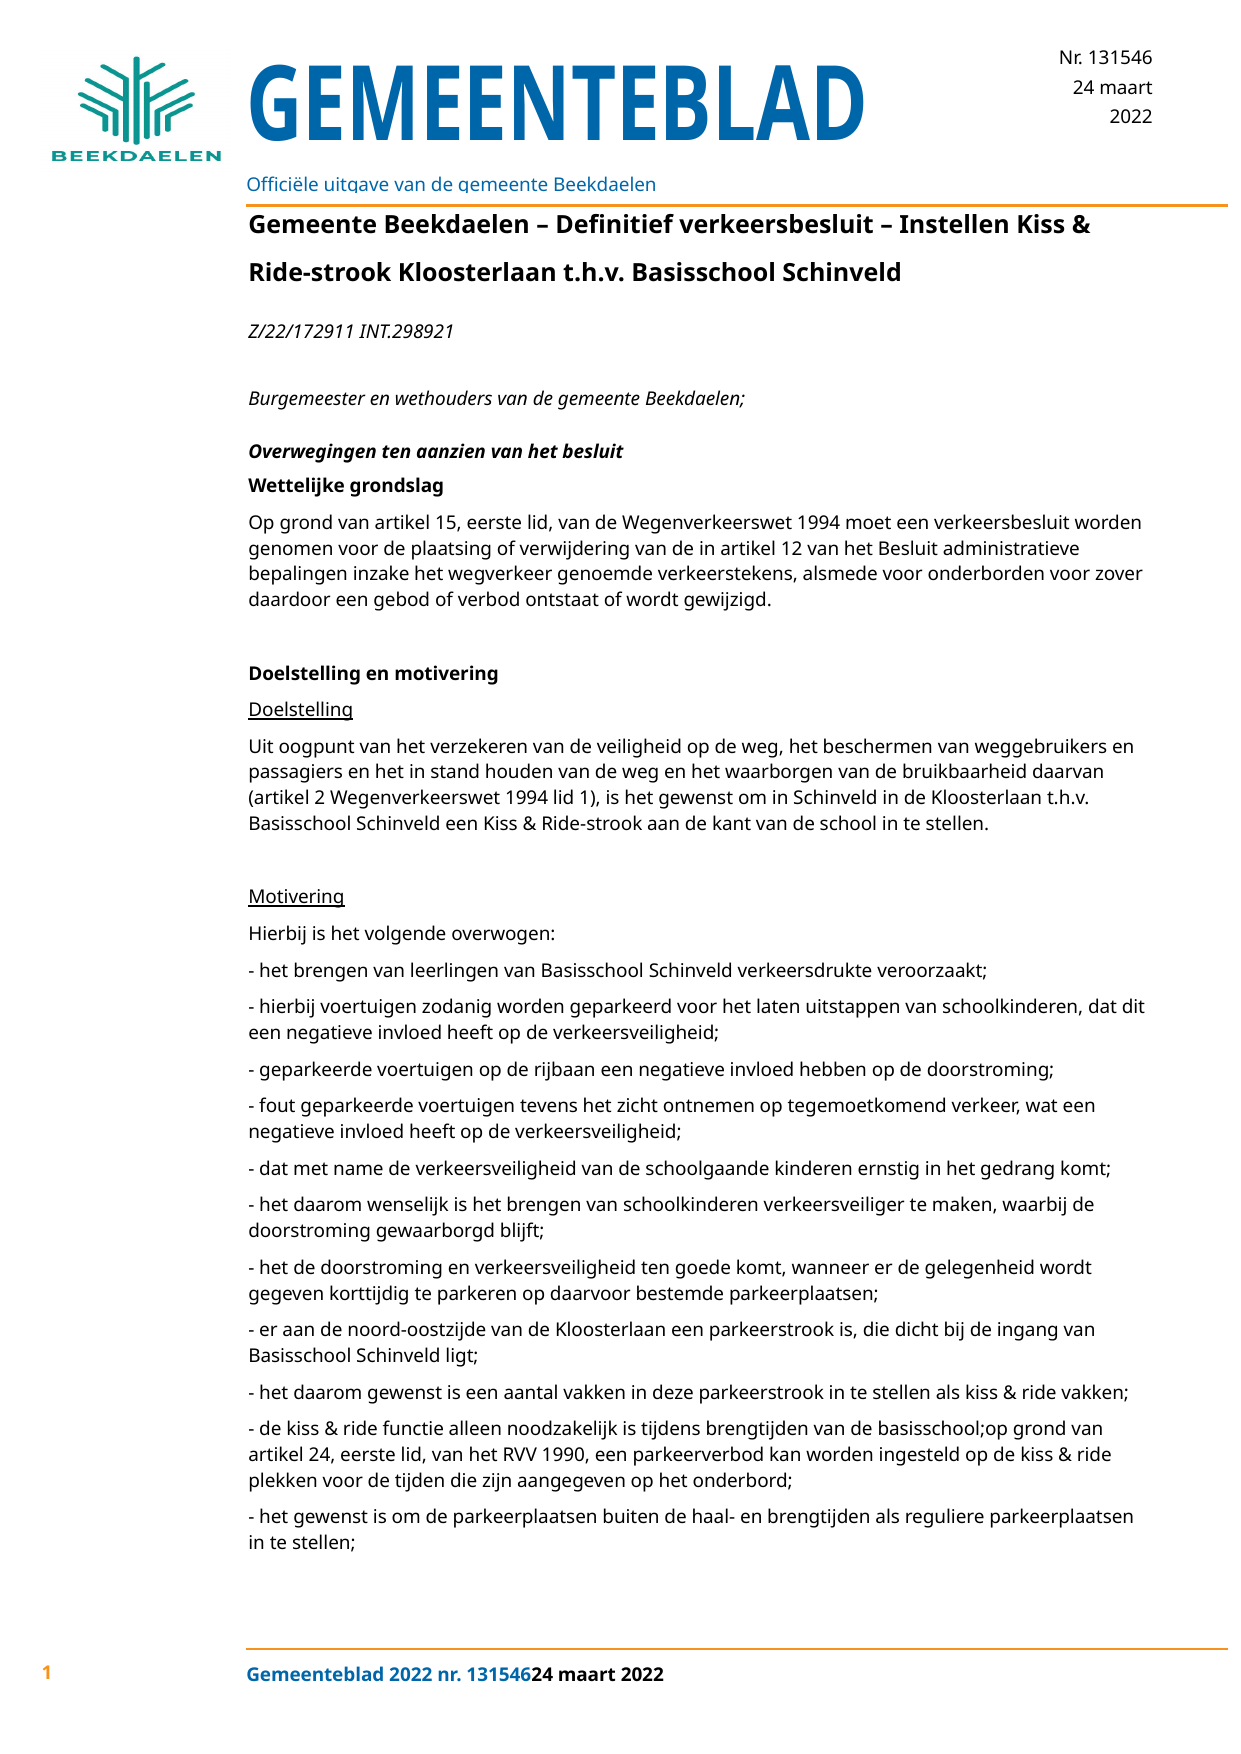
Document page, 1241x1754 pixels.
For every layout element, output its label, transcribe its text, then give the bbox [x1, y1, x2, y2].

text - fout geparkeerde voertuigen tevens het zicht ontnemen op tegemoetkomend verkeer, wat een negatieve invloed heeft op de verkeersveiligheid; [248, 1093, 1152, 1144]
text Wettelijke grondslag [248, 472, 1152, 498]
text Burgemeester en wethouders van de gemeente Beekdaelen; [248, 386, 1152, 411]
text Gemeente Beekdaelen – Definitief verkeersbesluit – Instellen Kiss & Ride-strook Kloosterlaan t.h.v. Basisschool Schinveld [248, 207, 1152, 288]
text Op grond van artikel 15, eerste lid, van de Wegenverkeerswet 1994 moet een verkeersbesluit worden genomen voor de plaatsing of verwijdering van de in artikel 12 van het Besluit administratieve bepalingen inzake het wegverkeer genoemde verkeerstekens, alsmede voor onderborden voor zover daardoor een gebod of verbod ontstaat of wordt gewijzigd. [248, 509, 1152, 612]
text - de kiss & ride functie alleen noodzakelijk is tijdens brengtijden van de basisschool;op grond van artikel 24, eerste lid, van het RVV 1990, een parkeerverbod kan worden ingesteld op de kiss & ride plekken voor de tijden die zijn aangegeven op het onderbord; [248, 1416, 1152, 1493]
text - dat met name de verkeersveiligheid van de schoolgaande kinderen ernstig in het gedrang komt; [248, 1155, 1152, 1181]
text Overwegingen ten aanzien van het besluit [248, 438, 1152, 464]
text - het daarom wenselijk is het brengen van schoolkinderen verkeersveiliger te maken, waarbij de doorstroming gewaarborgd blijft; [248, 1192, 1152, 1243]
text - geparkeerde voertuigen op de rijbaan een negatieve invloed hebben op de doorstroming; [248, 1056, 1152, 1082]
text Motivering [248, 883, 1152, 909]
text Uit oogpunt van het verzekeren van de veiligheid op de weg, het beschermen van weggebruikers en passagiers en het in stand houden van de weg en het waarborgen van de bruikbaarheid daarvan (artikel 2 Wegenverkeerswet 1994 lid 1), is het gewenst om in Schinveld in de Kloosterlaan t.h.v. Basisschool Schinveld een Kiss & Ride-strook aan de kant van de school in te stellen. [248, 733, 1152, 836]
text Z/22/172911 INT.298921 [248, 318, 1152, 344]
text Doelstelling en motivering [248, 660, 1152, 685]
text - hierbij voertuigen zodanig worden geparkeerd voor het laten uitstappen van schoolkinderen, dat dit een negatieve invloed heeft op de verkeersveiligheid; [248, 993, 1152, 1045]
text Doelstelling [248, 696, 1152, 722]
text - het gewenst is om de parkeerplaatsen buiten de haal- en brengtijden als reguliere parkeerplaatsen in te stellen; [248, 1504, 1152, 1555]
picture [41, 47, 231, 172]
text - er aan de noord-oostzijde van de Kloosterlaan een parkeerstrook is, die dicht bij de ingang van Basisschool Schinveld ligt; [248, 1316, 1152, 1368]
text - het de doorstroming en verkeersveiligheid ten goede komt, wanneer er de gelegenheid wordt gegeven korttijdig te parkeren op daarvoor bestemde parkeerplaatsen; [248, 1254, 1152, 1306]
text - het daarom gewenst is een aantal vakken in deze parkeerstrook in te stellen als kiss & ride vakken; [248, 1379, 1152, 1404]
text - het brengen van leerlingen van Basisschool Schinveld verkeersdrukte veroorzaakt; [248, 957, 1152, 983]
text Hierbij is het volgende overwogen: [248, 920, 1152, 946]
